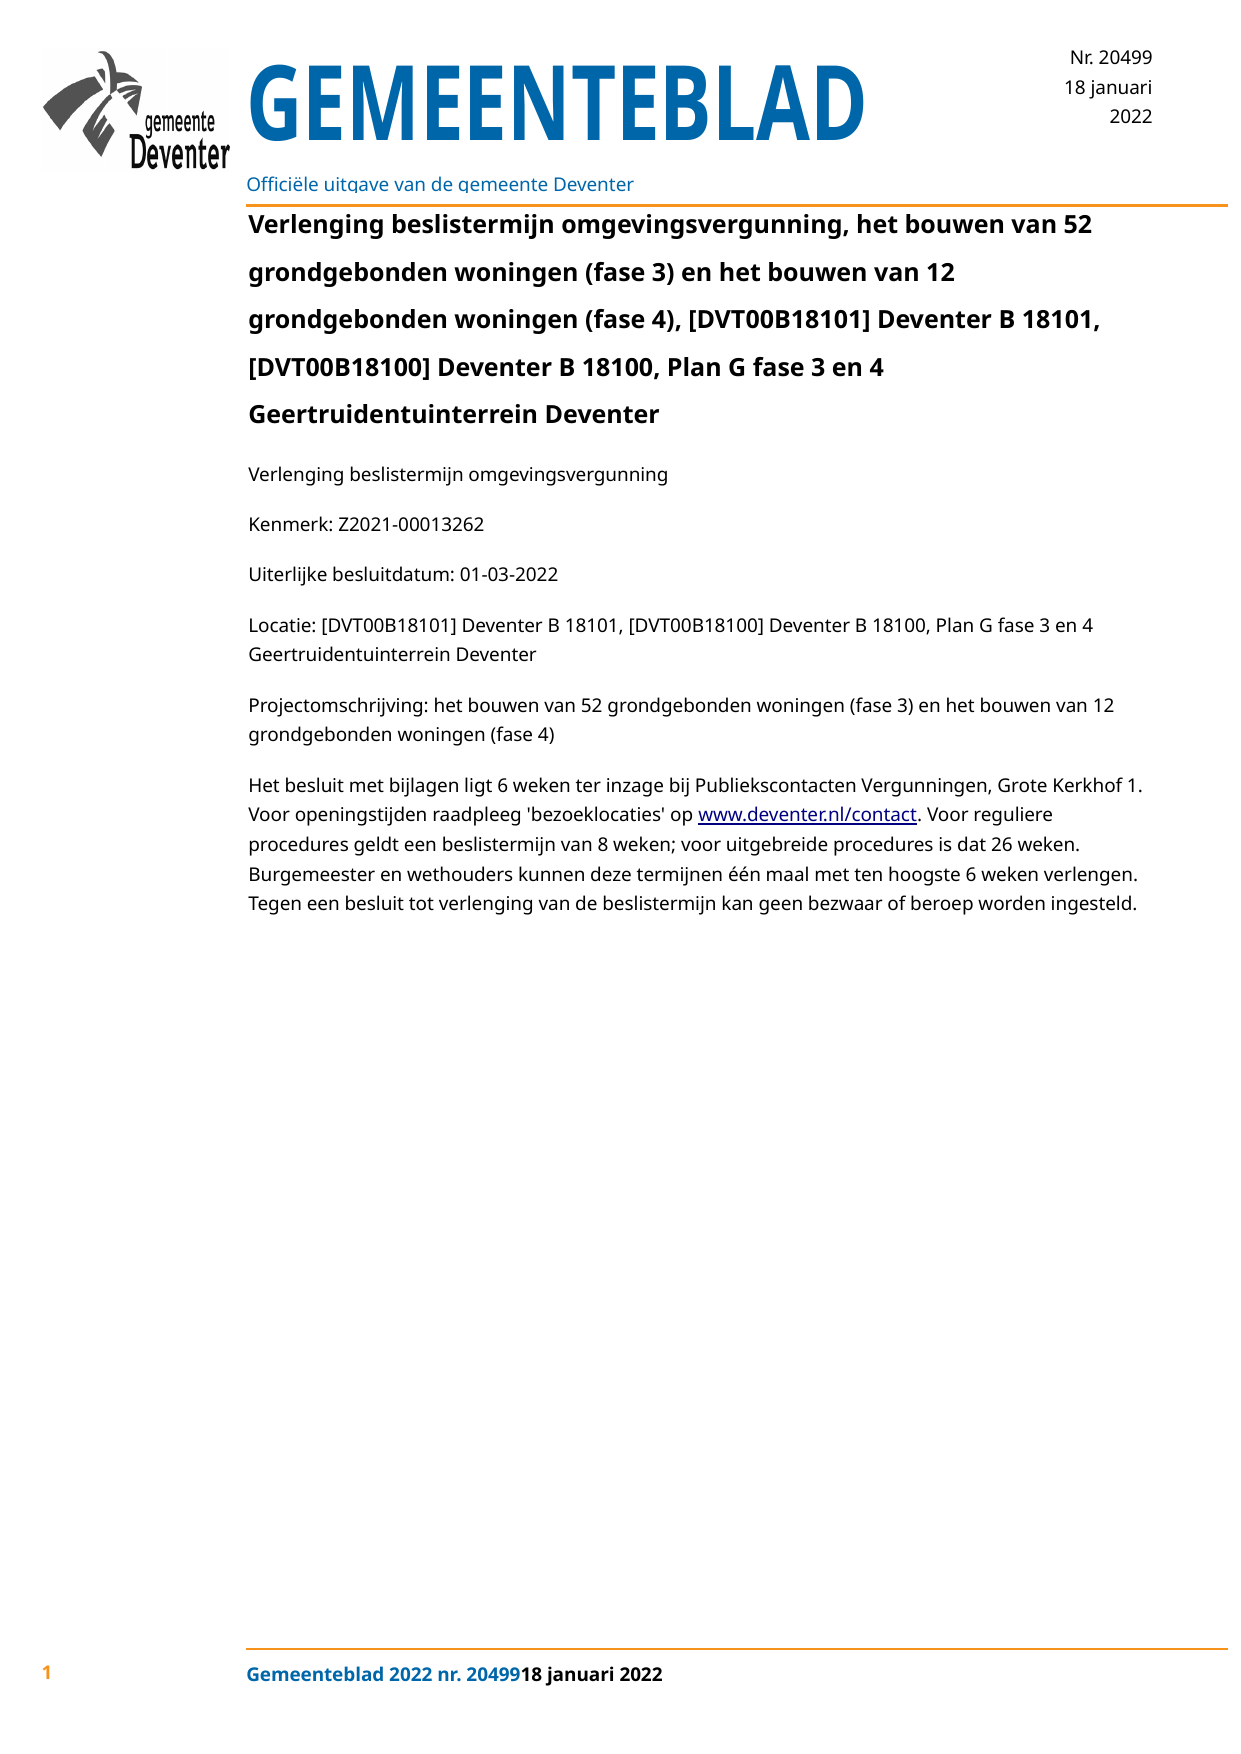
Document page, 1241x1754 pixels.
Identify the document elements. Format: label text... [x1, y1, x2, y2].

text Verlenging beslistermijn omgevingsvergunning [248, 461, 1152, 486]
picture [41, 47, 231, 172]
text Kenmerk: Z2021-00013262 [248, 511, 1152, 537]
text Uiterlijke besluitdatum: 01-03-2022 [248, 562, 1152, 587]
text Locatie: [DVT00B18101] Deventer B 18101, [DVT00B18100] Deventer B 18100, Plan G fase 3 en 4 Geertruidentuinterrein Deventer [248, 612, 1152, 667]
text Het besluit met bijlagen ligt 6 weken ter inzage bij Publiekscontacten Vergunningen, Grote Kerkhof 1. Voor openingstijden raadpleeg 'bezoeklocaties' op www.deventer.nl/contact. Voor reguliere procedures geldt een beslistermijn van 8 weken; voor uitgebreide procedures is dat 26 weken. Burgemeester en wethouders kunnen deze termijnen één maal met ten hoogste 6 weken verlengen. Tegen een besluit tot verlenging van de beslistermijn kan geen bezwaar of beroep worden ingesteld. [248, 772, 1152, 916]
text Verlenging beslistermijn omgevingsvergunning, het bouwen van 52 grondgebonden woningen (fase 3) en het bouwen van 12 grondgebonden woningen (fase 4), [DVT00B18101] Deventer B 18101, [DVT00B18100] Deventer B 18100, Plan G fase 3 en 4 Geertruidentuinterrein Deventer [248, 207, 1152, 431]
text Projectomschrijving: het bouwen van 52 grondgebonden woningen (fase 3) en het bouwen van 12 grondgebonden woningen (fase 4) [248, 692, 1152, 747]
